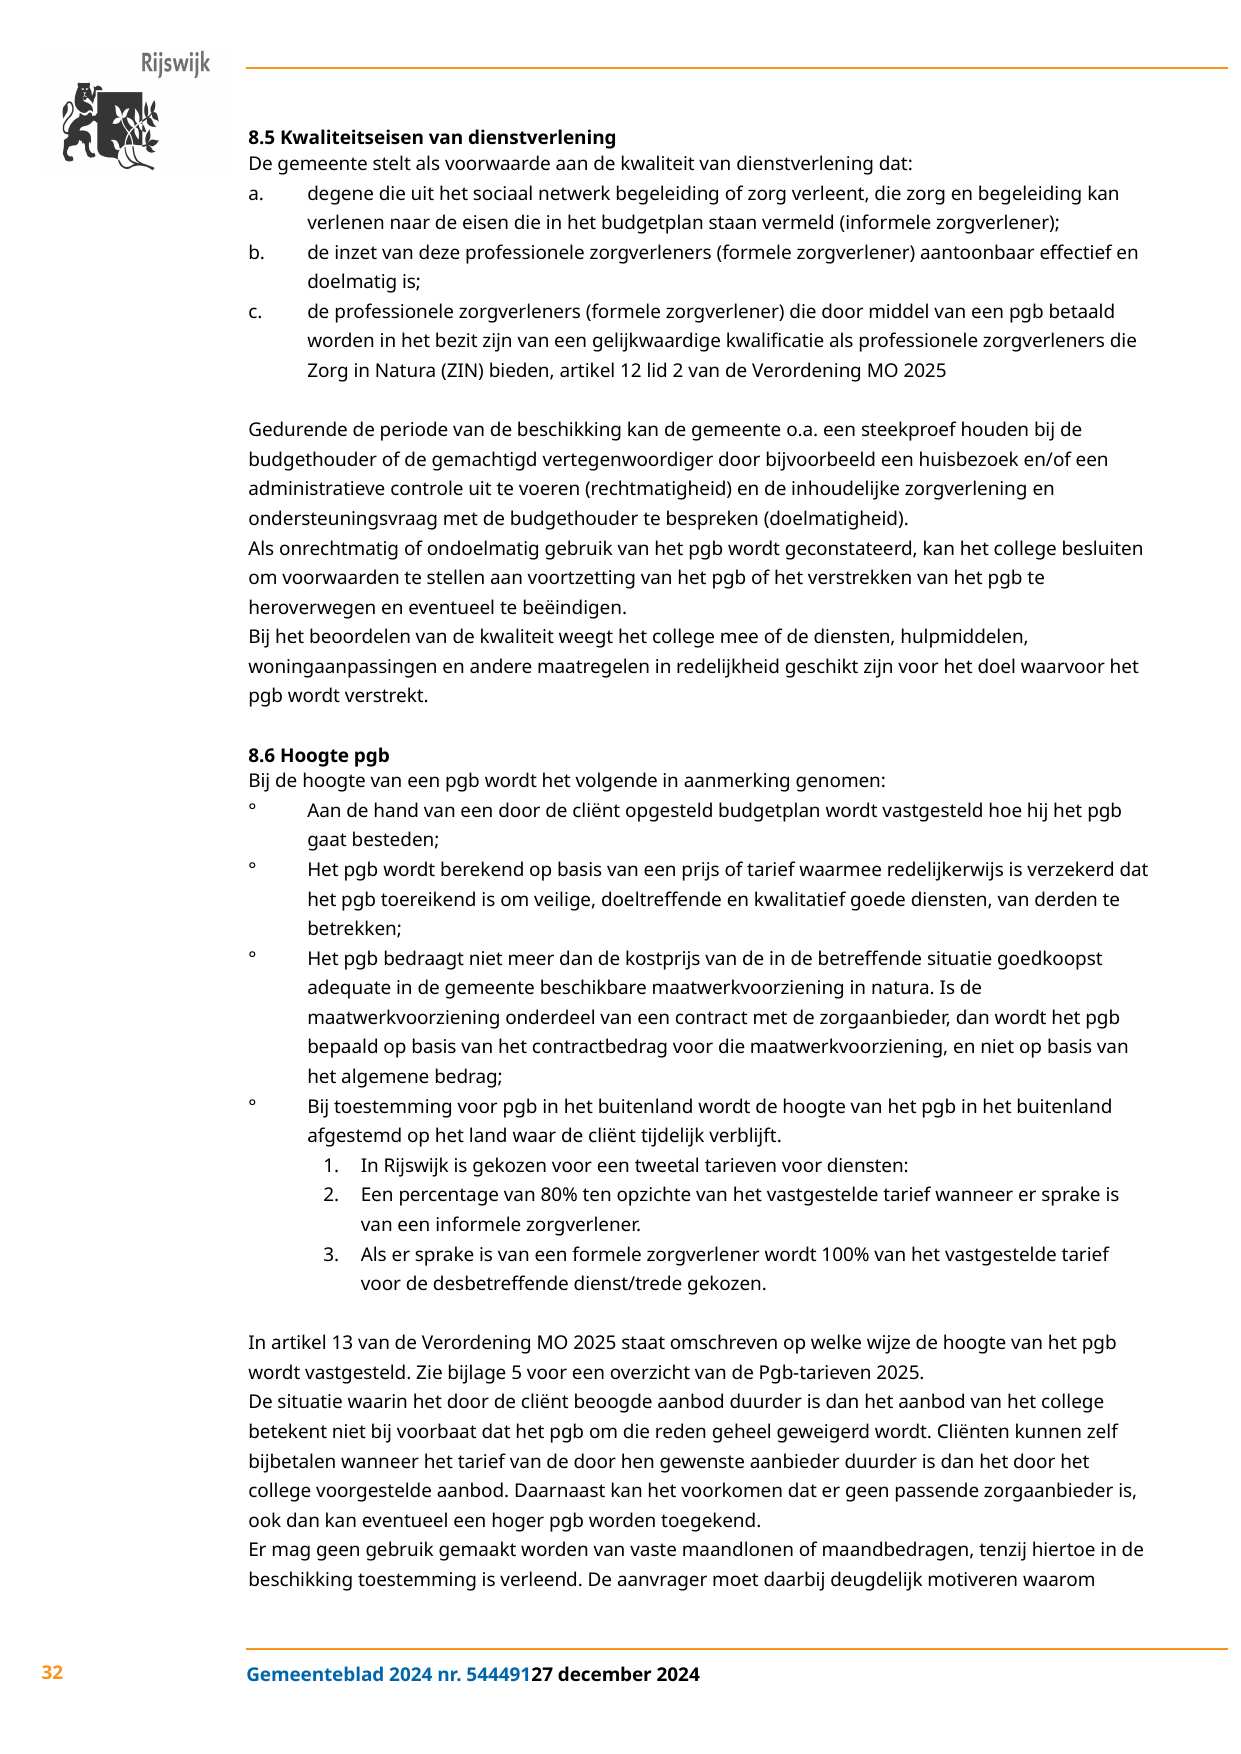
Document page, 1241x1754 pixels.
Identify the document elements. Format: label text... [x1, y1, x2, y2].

list Bij toestemming voor pgb in het buitenland wordt de hoogte van het pgb in het buitenland afgestemd op het land waar de cliënt tijdelijk verblijft. [248, 1093, 1152, 1148]
list Het pgb bedraagt niet meer dan de kostprijs van de in de betreffende situatie goedkoopst adequate in de gemeente beschikbare maatwerkvoorziening in natura. Is de maatwerkvoorziening onderdeel van een contract met de zorgaanbieder, dan wordt het pgb bepaald op basis van het contractbedrag voor die maatwerkvoorziening, en niet op basis van het algemene bedrag; [248, 945, 1152, 1089]
list de professionele zorgverleners (formele zorgverlener) die door middel van een pgb betaald worden in het bezit zijn van een gelijkwaardige kwalificatie als professionele zorgverleners die Zorg in Natura (ZIN) bieden, artikel 12 lid 2 van de Verordening MO 2025 [248, 298, 1152, 383]
list Als er sprake is van een formele zorgverlener wordt 100% van het vastgestelde tarief voor de desbetreffende dienst/trede gekozen. [323, 1241, 1152, 1296]
picture [41, 47, 231, 172]
list Het pgb wordt berekend op basis van een prijs of tarief waarmee redelijkerwijs is verzekerd dat het pgb toereikend is om veilige, doeltreffende en kwalitatief goede diensten, van derden te betrekken; [248, 856, 1152, 941]
list de inzet van deze professionele zorgverleners (formele zorgverlener) aantoonbaar effectief en doelmatig is; [248, 239, 1152, 294]
text 8.6 Hoogte pgb [248, 742, 1152, 767]
list Aan de hand van een door de cliënt opgesteld budgetplan wordt vastgesteld hoe hij het pgb gaat besteden; [248, 797, 1152, 852]
text Gedurende de periode van de beschikking kan de gemeente o.a. een steekproef houden bij de budgethouder of de gemachtigd vertegenwoordiger door bijvoorbeeld een huisbezoek en/of een administratieve controle uit te voeren (rechtmatigheid) en de inhoudelijke zorgverlening en ondersteuningsvraag met de budgethouder te bespreken (doelmatigheid). [248, 416, 1152, 531]
text In artikel 13 van de Verordening MO 2025 staat omschreven op welke wijze de hoogte van het pgb wordt vastgesteld. Zie bijlage 5 voor een overzicht van de Pgb-tarieven 2025. [248, 1329, 1152, 1385]
text Als onrechtmatig of ondoelmatig gebruik van het pgb wordt geconstateerd, kan het college besluiten om voorwaarden te stellen aan voortzetting van het pgb of het verstrekken van het pgb te heroverwegen en eventueel te beëindigen. [248, 535, 1152, 619]
text Er mag geen gebruik gemaakt worden van vaste maandlonen of maandbedragen, tenzij hiertoe in de beschikking toestemming is verleend. De aanvrager moet daarbij deugdelijk motiveren waarom [248, 1537, 1152, 1592]
list Een percentage van 80% ten opzichte van het vastgestelde tarief wanneer er sprake is van een informele zorgverlener. [323, 1182, 1152, 1237]
text Bij het beoordelen van de kwaliteit weegt het college mee of de diensten, hulpmiddelen, woningaanpassingen en andere maatregelen in redelijkheid geschikt zijn voor het doel waarvoor het pgb wordt verstrekt. [248, 623, 1152, 708]
text De gemeente stelt als voorwaarde aan de kwaliteit van dienstverlening dat: [248, 150, 1152, 176]
list degene die uit het sociaal netwerk begeleiding of zorg verleent, die zorg en begeleiding kan verlenen naar de eisen die in het budgetplan staan vermeld (informele zorgverlener); [248, 180, 1152, 235]
list In Rijswijk is gekozen voor een tweetal tarieven voor diensten: [323, 1152, 1152, 1178]
text De situatie waarin het door de cliënt beoogde aanbod duurder is dan het aanbod van het college betekent niet bij voorbaat dat het pgb om die reden geheel geweigerd wordt. Cliënten kunnen zelf bijbetalen wanneer het tarief van de door hen gewenste aanbieder duurder is dan het door het college voorgestelde aanbod. Daarnaast kan het voorkomen dat er geen passende zorgaanbieder is, ook dan kan eventueel een hoger pgb worden toegekend. [248, 1389, 1152, 1533]
text 8.5 Kwaliteitseisen van dienstverlening [248, 124, 1152, 150]
text Bij de hoogte van een pgb wordt het volgende in aanmerking genomen: [248, 767, 1152, 793]
